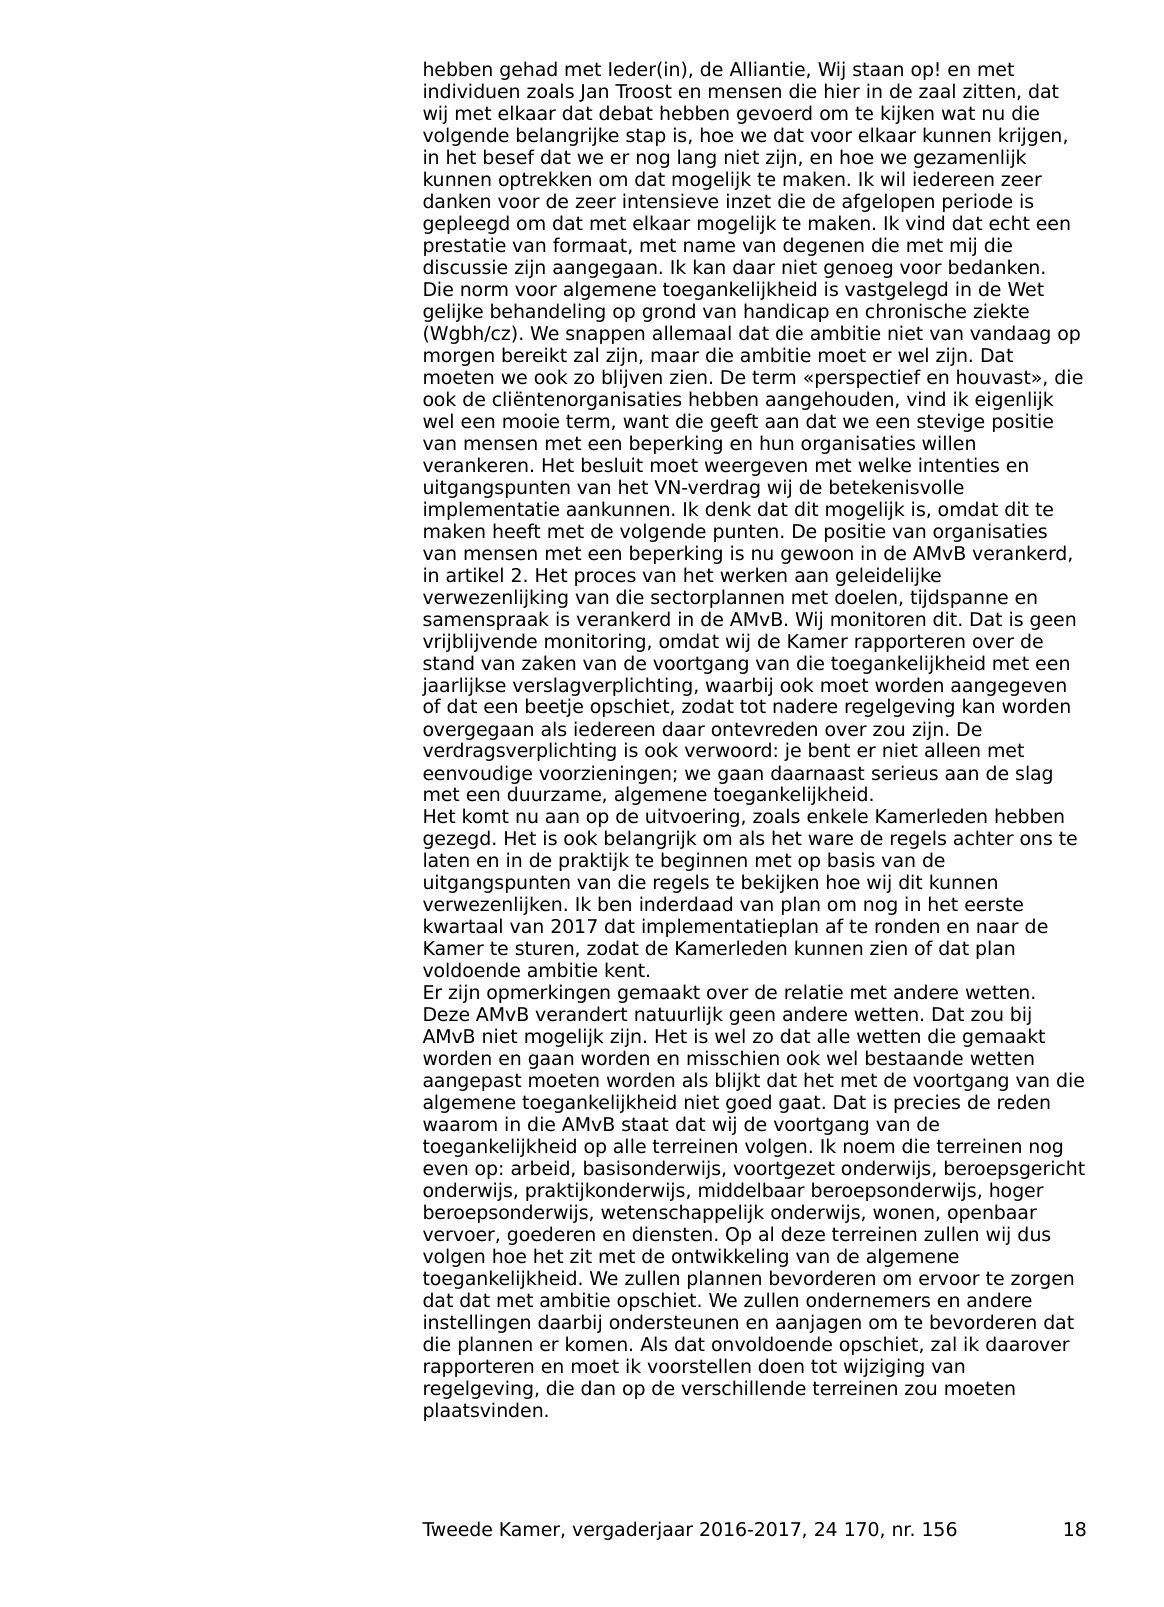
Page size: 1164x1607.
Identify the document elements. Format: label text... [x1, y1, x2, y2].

text Er zijn opmerkingen gemaakt over de relatie met andere wetten. Deze AMvB verandert natuurlijk geen andere wetten. Dat zou bij AMvB niet mogelijk zijn. Het is wel zo dat alle wetten die gemaakt worden en gaan worden en misschien ook wel bestaande wetten aangepast moeten worden als blijkt dat het met de voortgang van die algemene toegankelijkheid niet goed gaat. Dat is precies de reden waarom in die AMvB staat dat wij de voortgang van de toegankelijkheid op alle terreinen volgen. Ik noem die terreinen nog even op: arbeid, basisonderwijs, voortgezet onderwijs, beroepsgericht onderwijs, praktijkonderwijs, middelbaar beroepsonderwijs, hoger beroepsonderwijs, wetenschappelijk onderwijs, wonen, openbaar vervoer, goederen en diensten. Op al deze terreinen zullen wij dus volgen hoe het zit met de ontwikkeling van de algemene toegankelijkheid. We zullen plannen bevorderen om ervoor te zorgen dat dat met ambitie opschiet. We zullen ondernemers en andere instellingen daarbij ondersteunen en aanjagen om te bevorderen dat die plannen er komen. Als dat onvoldoende opschiet, zal ik daarover rapporteren en moet ik voorstellen doen tot wijziging van regelgeving, die dan op de verschillende terreinen zou moeten plaatsvinden. [422, 982, 1087, 1422]
text hebben gehad met Ieder(in), de Alliantie, Wij staan op! en met individuen zoals Jan Troost en mensen die hier in de zaal zitten, dat wij met elkaar dat debat hebben gevoerd om te kijken wat nu die volgende belangrijke stap is, hoe we dat voor elkaar kunnen krijgen, in het besef dat we er nog lang niet zijn, en hoe we gezamenlijk kunnen optrekken om dat mogelijk te maken. Ik wil iedereen zeer danken voor de zeer intensieve inzet die de afgelopen periode is gepleegd om dat met elkaar mogelijk te maken. Ik vind dat echt een prestatie van formaat, met name van degenen die met mij die discussie zijn aangegaan. Ik kan daar niet genoeg voor bedanken. [422, 59, 1087, 279]
text Die norm voor algemene toegankelijkheid is vastgelegd in de Wet gelijke behandeling op grond van handicap en chronische ziekte (Wgbh/cz). We snappen allemaal dat die ambitie niet van vandaag op morgen bereikt zal zijn, maar die ambitie moet er wel zijn. Dat moeten we ook zo blijven zien. De term «perspectief en houvast», die ook de cliëntenorganisaties hebben aangehouden, vind ik eigenlijk wel een mooie term, want die geeft aan dat we een stevige positie van mensen met een beperking en hun organisaties willen verankeren. Het besluit moet weergeven met welke intenties en uitgangspunten van het VN-verdrag wij de betekenisvolle implementatie aankunnen. Ik denk dat dit mogelijk is, omdat dit te maken heeft met de volgende punten. De positie van organisaties van mensen met een beperking is nu gewoon in de AMvB verankerd, in artikel 2. Het proces van het werken aan geleidelijke verwezenlijking van die sectorplannen met doelen, tijdspanne en samenspraak is verankerd in de AMvB. Wij monitoren dit. Dat is geen vrijblijvende monitoring, omdat wij de Kamer rapporteren over de stand van zaken van de voortgang van die toegankelijkheid met een jaarlijkse verslagverplichting, waarbij ook moet worden aangegeven of dat een beetje opschiet, zodat tot nadere regelgeving kan worden overgegaan als iedereen daar ontevreden over zou zijn. De verdragsverplichting is ook verwoord: je bent er niet alleen met eenvoudige voorzieningen; we gaan daarnaast serieus aan de slag met een duurzame, algemene toegankelijkheid. [422, 279, 1087, 806]
text Het komt nu aan op de uitvoering, zoals enkele Kamerleden hebben gezegd. Het is ook belangrijk om als het ware de regels achter ons te laten en in de praktijk te beginnen met op basis van de uitgangspunten van die regels te bekijken hoe wij dit kunnen verwezenlijken. Ik ben inderdaad van plan om nog in het eerste kwartaal van 2017 dat implementatieplan af te ronden en naar de Kamer te sturen, zodat de Kamerleden kunnen zien of dat plan voldoende ambitie kent. [422, 806, 1087, 982]
